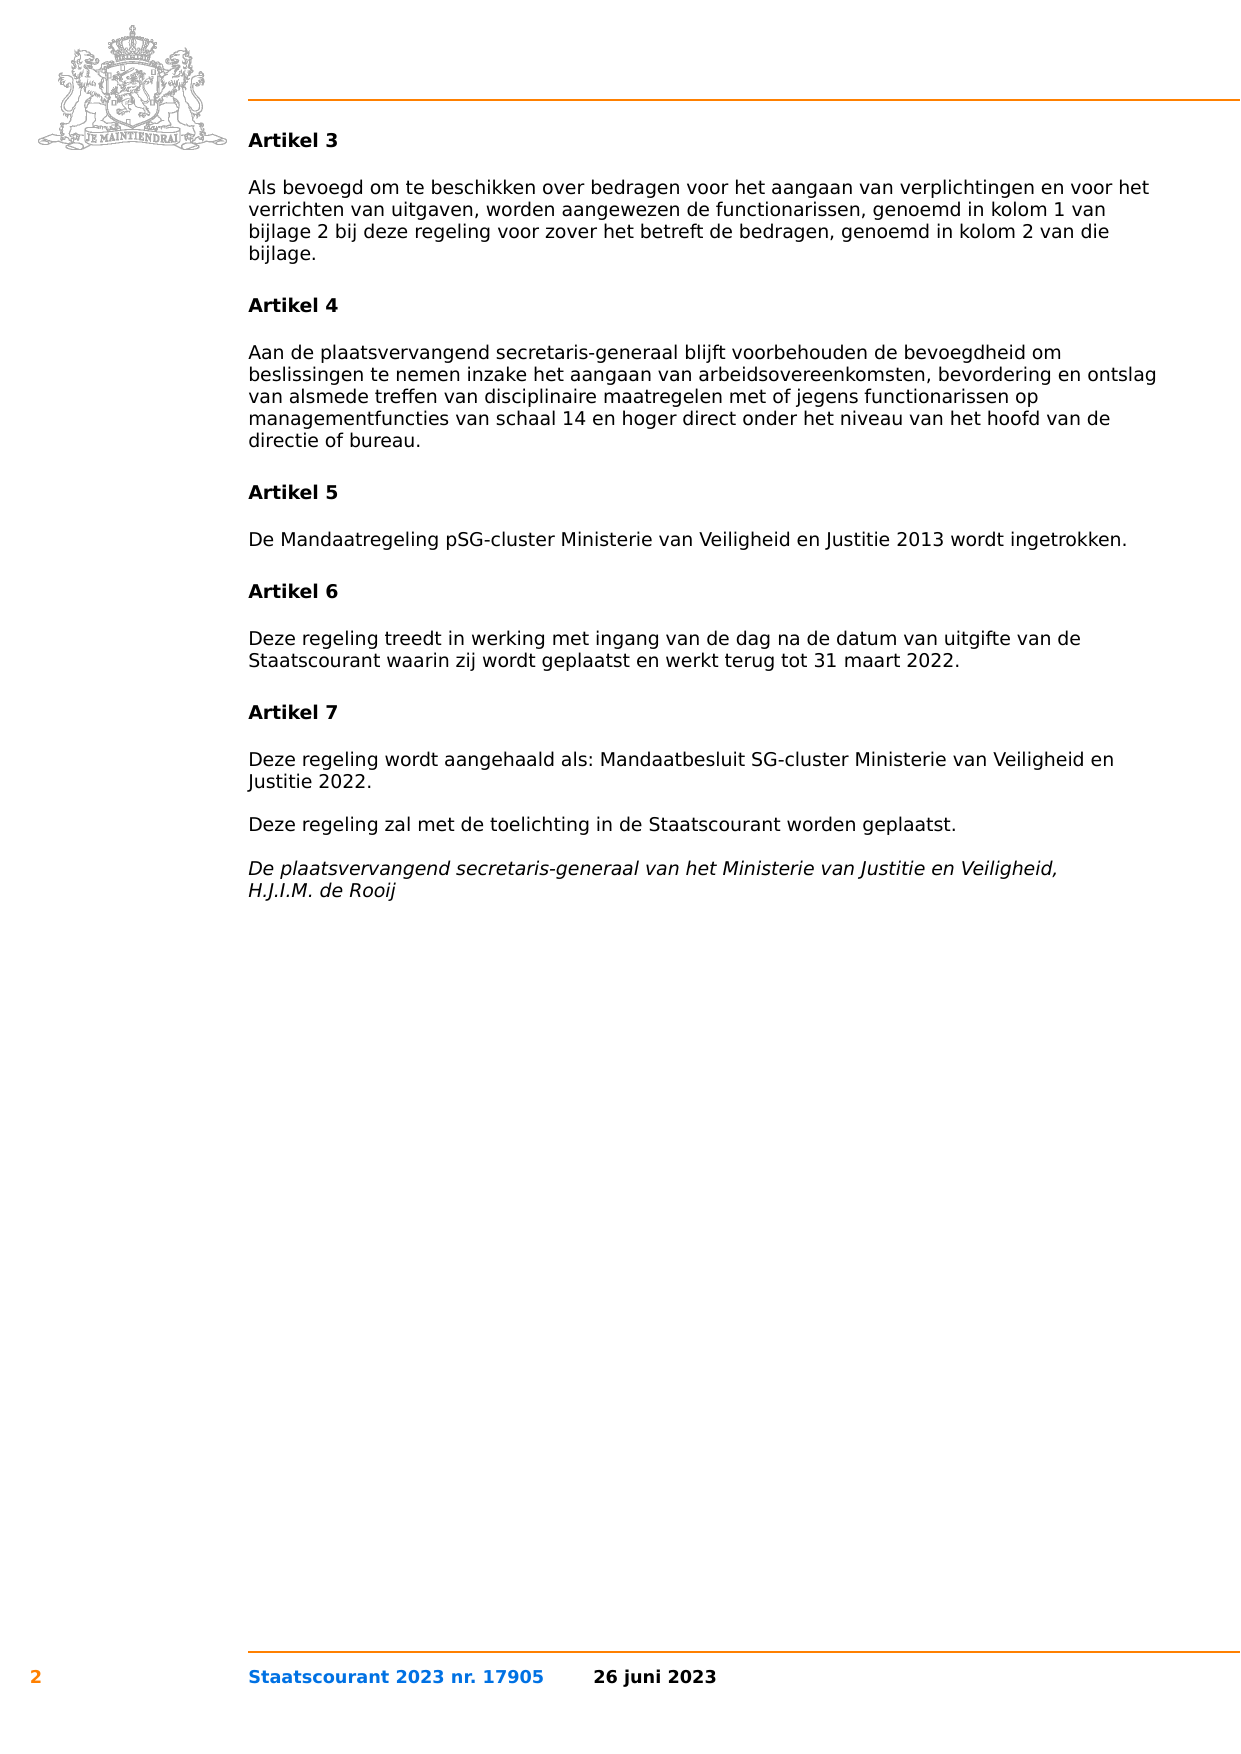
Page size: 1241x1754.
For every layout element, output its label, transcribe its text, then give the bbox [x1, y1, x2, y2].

text Deze regeling wordt aangehaald als: Mandaatbesluit SG-cluster Ministerie van Veiligheid en Justitie 2022. [248, 748, 1163, 792]
text Deze regeling zal met de toelichting in de Staatscourant worden geplaatst. [248, 814, 1163, 836]
text De Mandaatregeling pSG-cluster Ministerie van Veiligheid en Justitie 2013 wordt ingetrokken. [248, 529, 1163, 551]
picture [38, 25, 227, 150]
subtitle Artikel 5 [248, 482, 1163, 504]
subtitle Artikel 6 [248, 581, 1163, 603]
text Aan de plaatsvervangend secretaris-generaal blijft voorbehouden de bevoegdheid om beslissingen te nemen inzake het aangaan van arbeidsovereenkomsten, bevordering en ontslag van alsmede treffen van disciplinaire maatregelen met of jegens functionarissen op managementfuncties van schaal 14 en hoger direct onder het niveau van het hoofd van de directie of bureau. [248, 342, 1163, 452]
subtitle Artikel 7 [248, 702, 1163, 723]
text Als bevoegd om te beschikken over bedragen voor het aangaan van verplichtingen en voor het verrichten van uitgaven, worden aangewezen de functionarissen, genoemd in kolom 1 van bijlage 2 bij deze regeling voor zover het betreft de bedragen, genoemd in kolom 2 van die bijlage. [248, 177, 1163, 265]
text Deze regeling treedt in werking met ingang van de dag na de datum van uitgifte van de Staatscourant waarin zij wordt geplaatst en werkt terug tot 31 maart 2022. [248, 628, 1163, 672]
text De plaatsvervangend secretaris-generaal van het Ministerie van Justitie en Veiligheid, H.J.I.M. de Rooij [248, 858, 1163, 902]
subtitle Artikel 4 [248, 295, 1163, 317]
subtitle Artikel 3 [248, 130, 1163, 152]
